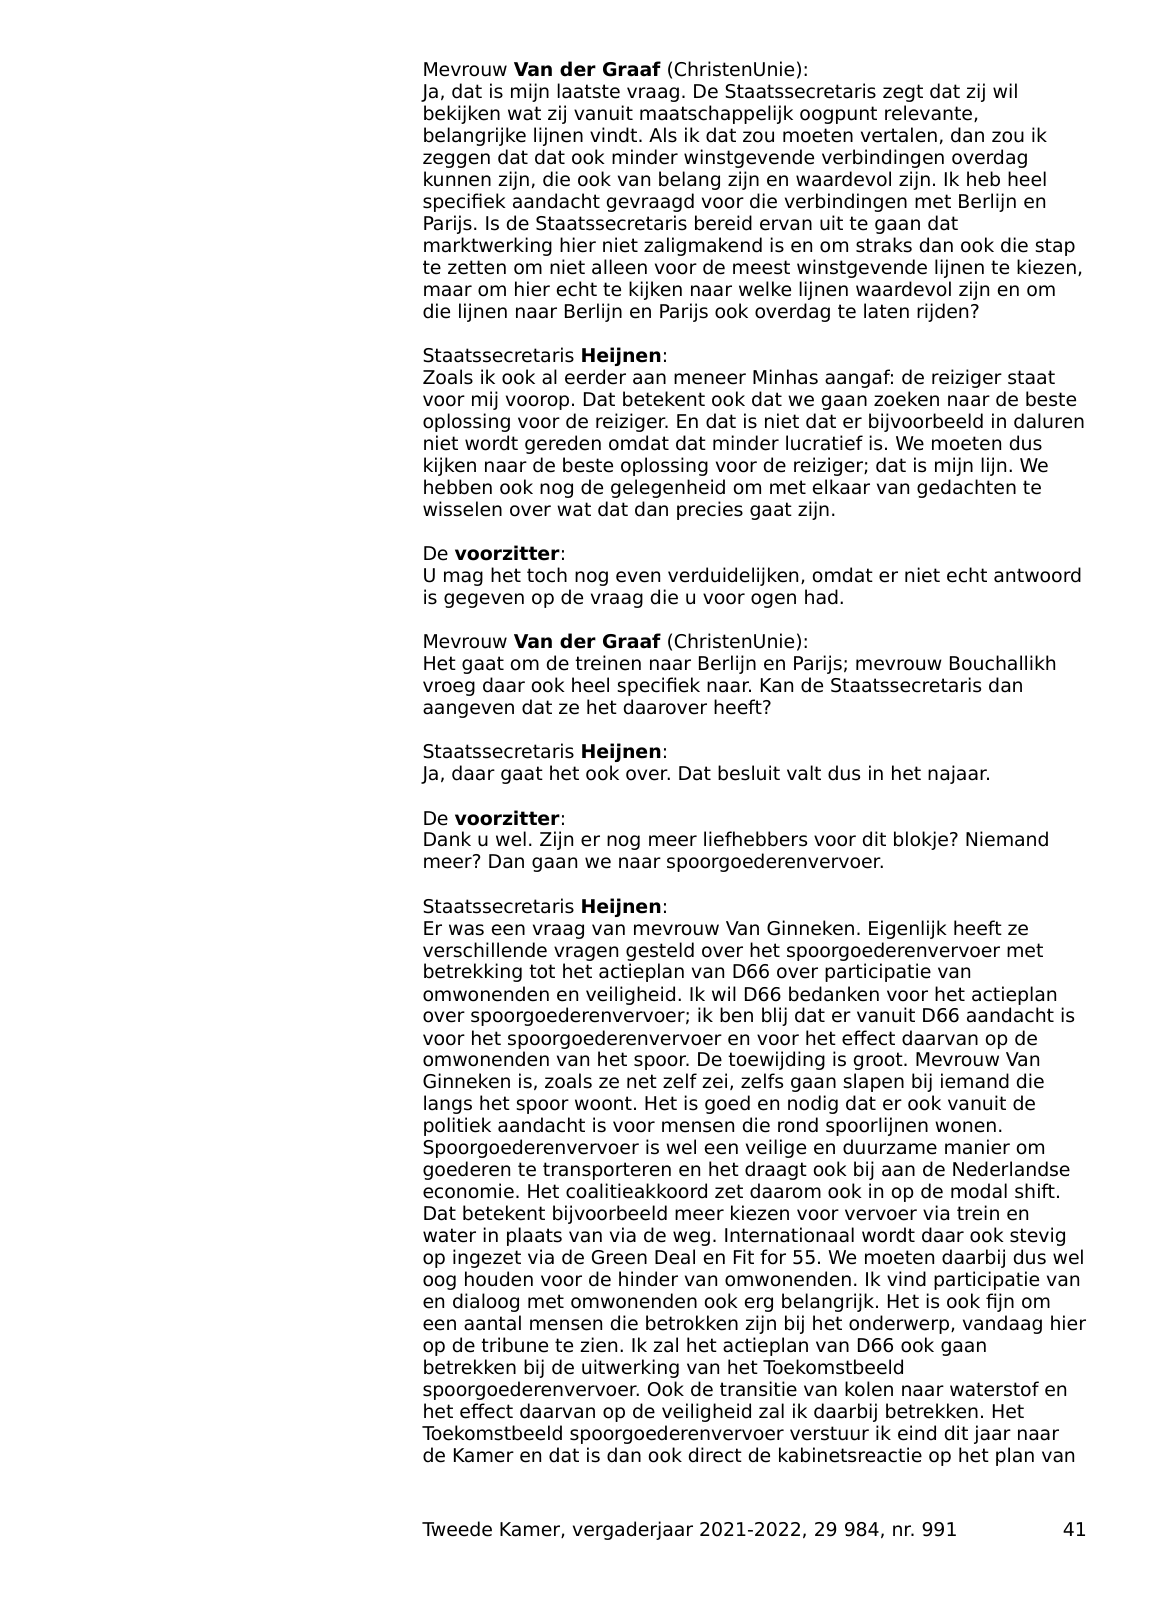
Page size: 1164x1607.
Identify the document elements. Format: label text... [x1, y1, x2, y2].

text Staatssecretaris Heijnen: [422, 345, 1087, 367]
text Ja, dat is mijn laatste vraag. De Staatssecretaris zegt dat zij wil bekijken wat zij vanuit maatschappelijk oogpunt relevante, belangrijke lijnen vindt. Als ik dat zou moeten vertalen, dan zou ik zeggen dat dat ook minder winstgevende verbindingen overdag kunnen zijn, die ook van belang zijn en waardevol zijn. Ik heb heel specifiek aandacht gevraagd voor die verbindingen met Berlijn en Parijs. Is de Staatssecretaris bereid ervan uit te gaan dat marktwerking hier niet zaligmakend is en om straks dan ook die stap te zetten om niet alleen voor de meest winstgevende lijnen te kiezen, maar om hier echt te kijken naar welke lijnen waardevol zijn en om die lijnen naar Berlijn en Parijs ook overdag te laten rijden? [422, 81, 1087, 323]
text Staatssecretaris Heijnen: [422, 741, 1087, 763]
text De voorzitter: [422, 807, 1087, 829]
text De voorzitter: [422, 543, 1087, 565]
text Er was een vraag van mevrouw Van Ginneken. Eigenlijk heeft ze verschillende vragen gesteld over het spoorgoederenvervoer met betrekking tot het actieplan van D66 over participatie van omwonenden en veiligheid. Ik wil D66 bedanken voor het actieplan over spoorgoederenvervoer; ik ben blij dat er vanuit D66 aandacht is voor het spoorgoederenvervoer en voor het effect daarvan op de omwonenden van het spoor. De toewijding is groot. Mevrouw Van Ginneken is, zoals ze net zelf zei, zelfs gaan slapen bij iemand die langs het spoor woont. Het is goed en nodig dat er ook vanuit de politiek aandacht is voor mensen die rond spoorlijnen wonen. Spoorgoederenvervoer is wel een veilige en duurzame manier om goederen te transporteren en het draagt ook bij aan de Nederlandse economie. Het coalitieakkoord zet daarom ook in op de modal shift. Dat betekent bijvoorbeeld meer kiezen voor vervoer via trein en water in plaats van via de weg. Internationaal wordt daar ook stevig op ingezet via de Green Deal en Fit for 55. We moeten daarbij dus wel oog houden voor de hinder van omwonenden. Ik vind participatie van en dialoog met omwonenden ook erg belangrijk. Het is ook fijn om een aantal mensen die betrokken zijn bij het onderwerp, vandaag hier op de tribune te zien. Ik zal het actieplan van D66 ook gaan betrekken bij de uitwerking van het Toekomstbeeld spoorgoederenvervoer. Ook de transitie van kolen naar waterstof en het effect daarvan op de veiligheid zal ik daarbij betrekken. Het Toekomstbeeld spoorgoederenvervoer verstuur ik eind dit jaar naar de Kamer en dat is dan ook direct de kabinetsreactie op het plan van [422, 917, 1087, 1467]
text Dank u wel. Zijn er nog meer liefhebbers voor dit blokje? Niemand meer? Dan gaan we naar spoorgoederenvervoer. [422, 829, 1087, 873]
text Mevrouw Van der Graaf (ChristenUnie): [422, 59, 1087, 81]
text U mag het toch nog even verduidelijken, omdat er niet echt antwoord is gegeven op de vraag die u voor ogen had. [422, 565, 1087, 609]
text Staatssecretaris Heijnen: [422, 896, 1087, 917]
text Mevrouw Van der Graaf (ChristenUnie): [422, 631, 1087, 653]
text Het gaat om de treinen naar Berlijn en Parijs; mevrouw Bouchallikh vroeg daar ook heel specifiek naar. Kan de Staatssecretaris dan aangeven dat ze het daarover heeft? [422, 653, 1087, 719]
text Ja, daar gaat het ook over. Dat besluit valt dus in het najaar. [422, 763, 1087, 785]
text Zoals ik ook al eerder aan meneer Minhas aangaf: de reiziger staat voor mij voorop. Dat betekent ook dat we gaan zoeken naar de beste oplossing voor de reiziger. En dat is niet dat er bijvoorbeeld in daluren niet wordt gereden omdat dat minder lucratief is. We moeten dus kijken naar de beste oplossing voor de reiziger; dat is mijn lijn. We hebben ook nog de gelegenheid om met elkaar van gedachten te wisselen over wat dat dan precies gaat zijn. [422, 367, 1087, 521]
